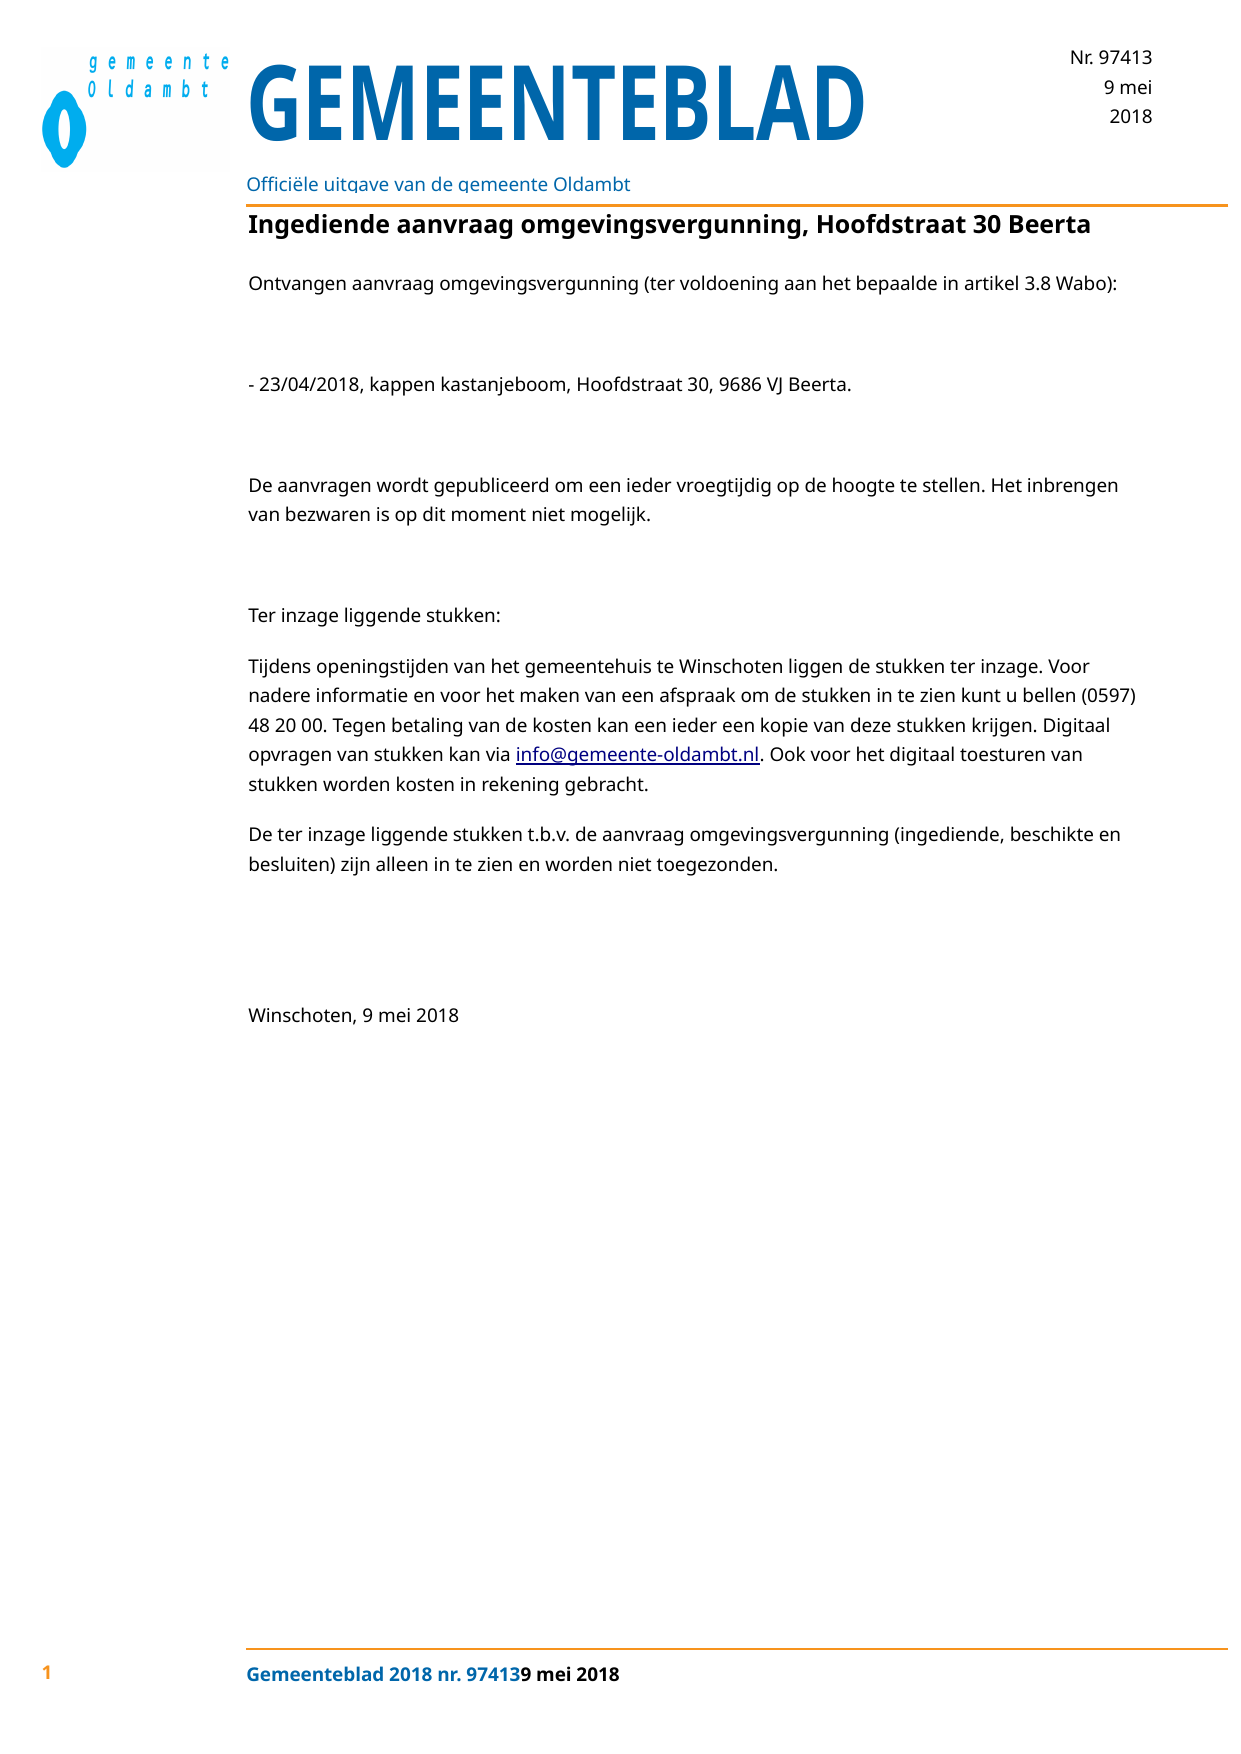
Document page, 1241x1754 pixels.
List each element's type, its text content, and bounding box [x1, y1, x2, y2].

text Ontvangen aanvraag omgevingsvergunning (ter voldoening aan het bepaalde in artikel 3.8 Wabo): [248, 270, 1152, 296]
text De ter inzage liggende stukken t.b.v. de aanvraag omgevingsvergunning (ingediende, beschikte en besluiten) zijn alleen in te zien en worden niet toegezonden. [248, 822, 1152, 877]
text Tijdens openingstijden van het gemeentehuis te Winschoten liggen de stukken ter inzage. Voor nadere informatie en voor het maken van een afspraak om de stukken in te zien kunt u bellen (0597) 48 20 00. Tegen betaling van de kosten kan een ieder een kopie van deze stukken krijgen. Digitaal opvragen van stukken kan via info@gemeente-oldambt.nl. Ook voor het digitaal toesturen van stukken worden kosten in rekening gebracht. [248, 653, 1152, 797]
picture [41, 47, 231, 172]
text Ingediende aanvraag omgevingsvergunning, Hoofdstraat 30 Beerta [248, 207, 1152, 241]
text De aanvragen wordt gepubliceerd om een ieder vroegtijdig op de hoogte te stellen. Het inbrengen van bezwaren is op dit moment niet mogelijk. [248, 472, 1152, 527]
text - 23/04/2018, kappen kastanjeboom, Hoofdstraat 30, 9686 VJ Beerta. [248, 371, 1152, 397]
text Ter inzage liggende stukken: [248, 602, 1152, 628]
text Winschoten, 9 mei 2018 [248, 1002, 1152, 1028]
